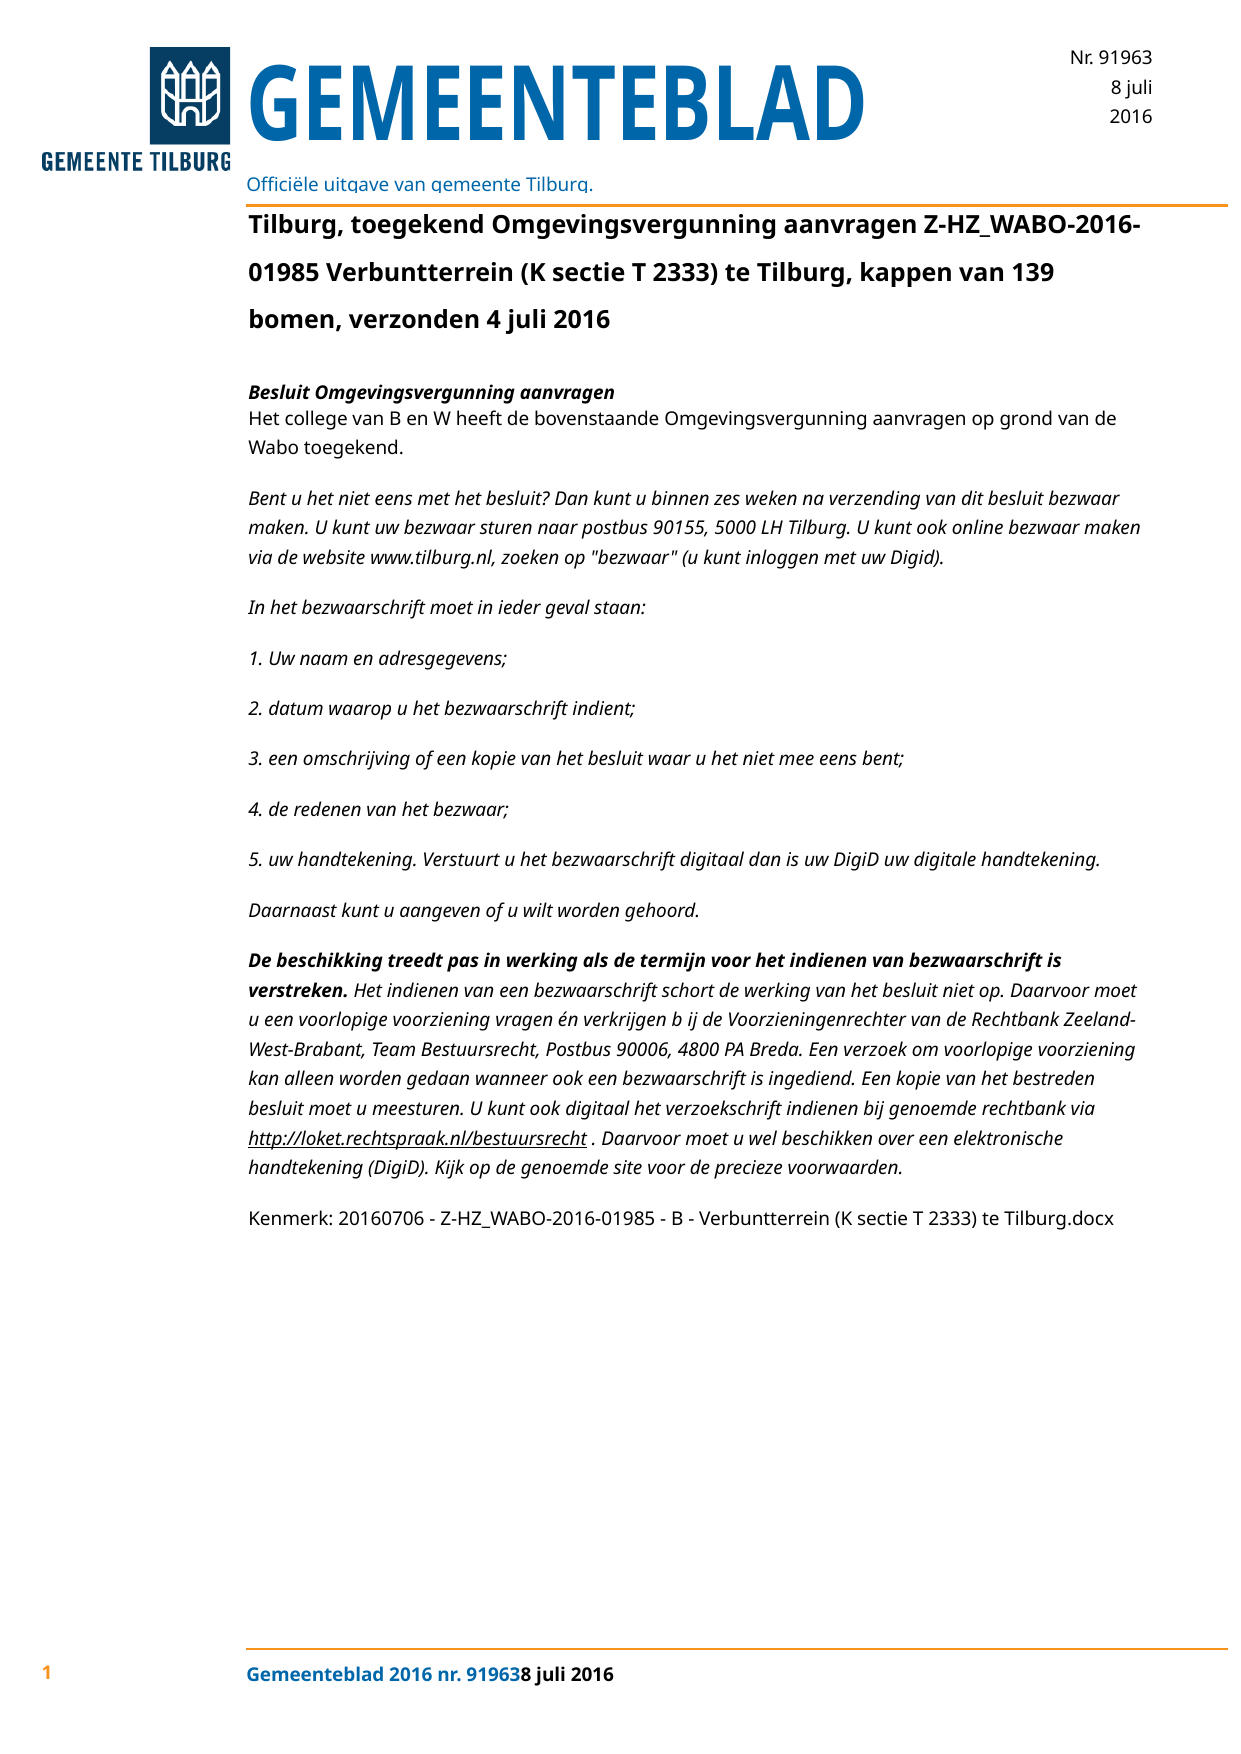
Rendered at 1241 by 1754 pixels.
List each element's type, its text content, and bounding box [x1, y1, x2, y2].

text Kenmerk: 20160706 - Z-HZ_WABO-2016-01985 - B - Verbuntterrein (K sectie T 2333) te Tilburg.docx [248, 1205, 1152, 1231]
text De beschikking treedt pas in werking als de termijn voor het indienen van bezwaarschrift is verstreken. Het indienen van een bezwaarschrift schort de werking van het besluit niet op. Daarvoor moet u een voorlopige voorziening vragen én verkrijgen b ij de Voorzieningenrechter van de Rechtbank Zeeland-West-Brabant, Team Bestuursrecht, Postbus 90006, 4800 PA Breda. Een verzoek om voorlopige voorziening kan alleen worden gedaan wanneer ook een bezwaarschrift is ingediend. Een kopie van het bestreden besluit moet u meesturen. U kunt ook digitaal het verzoekschrift indienen bij genoemde rechtbank via http://loket.rechtspraak.nl/bestuursrecht . Daarvoor moet u wel beschikken over een elektronische handtekening (DigiD). Kijk op de genoemde site voor de precieze voorwaarden. [248, 947, 1152, 1180]
text 2. datum waarop u het bezwaarschrift indient; [248, 695, 1152, 721]
text Bent u het niet eens met het besluit? Dan kunt u binnen zes weken na verzending van dit besluit bezwaar maken. U kunt uw bezwaar sturen naar postbus 90155, 5000 LH Tilburg. U kunt ook online bezwaar maken via de website www.tilburg.nl, zoeken op "bezwaar" (u kunt inloggen met uw Digid). [248, 485, 1152, 570]
text Besluit Omgevingsvergunning aanvragen [248, 379, 1152, 405]
text Het college van B en W heeft de bovenstaande Omgevingsvergunning aanvragen op grond van de Wabo toegekend. [248, 405, 1152, 460]
text 3. een omschrijving of een kopie van het besluit waar u het niet mee eens bent; [248, 746, 1152, 771]
picture [41, 47, 231, 172]
text 1. Uw naam en adresgegevens; [248, 645, 1152, 671]
text 4. de redenen van het bezwaar; [248, 796, 1152, 822]
text 5. uw handtekening. Verstuurt u het bezwaarschrift digitaal dan is uw DigiD uw digitale handtekening. [248, 846, 1152, 872]
text In het bezwaarschrift moet in ieder geval staan: [248, 594, 1152, 620]
text Tilburg, toegekend Omgevingsvergunning aanvragen Z-HZ_WABO-2016-01985 Verbuntterrein (K sectie T 2333) te Tilburg, kappen van 139 bomen, verzonden 4 juli 2016 [248, 207, 1152, 336]
text Daarnaast kunt u aangeven of u wilt worden gehoord. [248, 897, 1152, 923]
